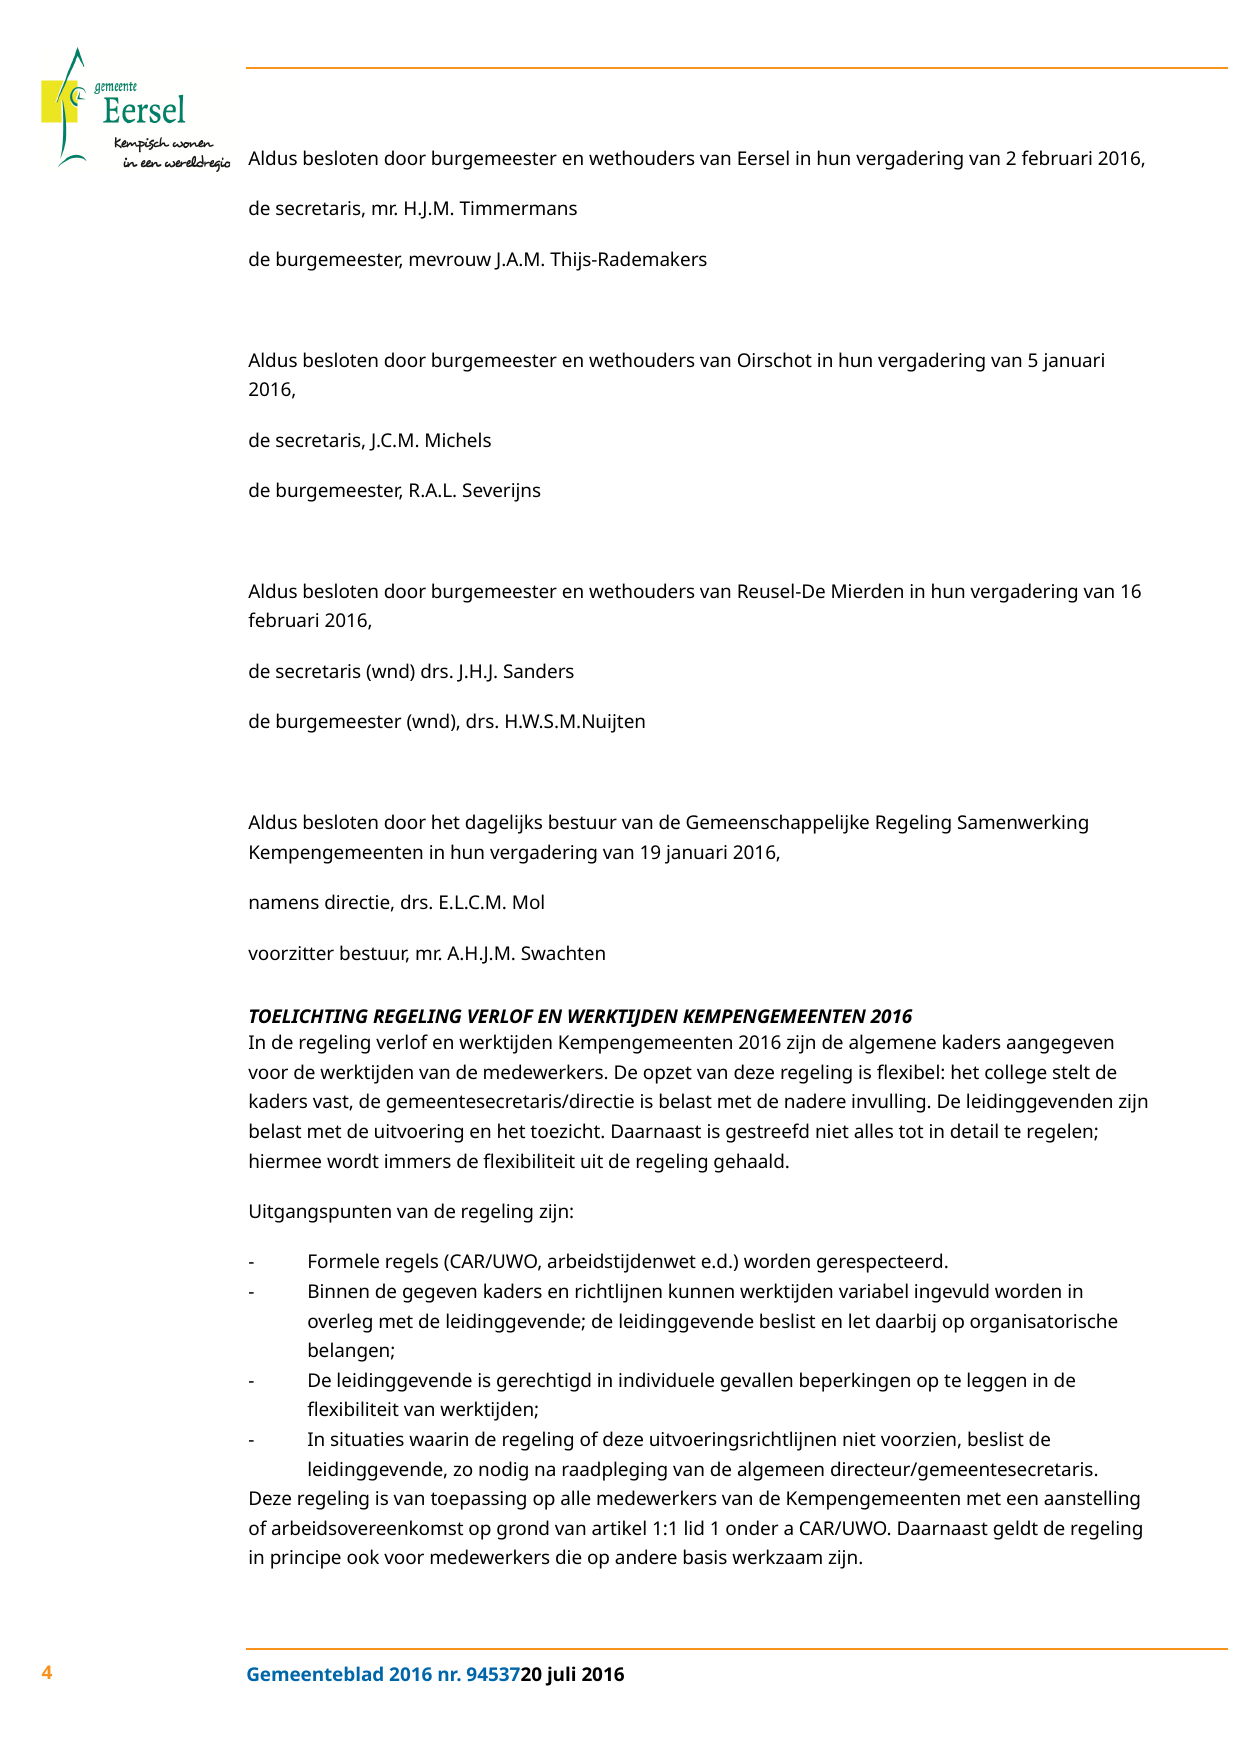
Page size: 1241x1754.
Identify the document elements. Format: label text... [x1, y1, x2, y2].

text Aldus besloten door burgemeester en wethouders van Oirschot in hun vergadering van 5 januari 2016, [248, 347, 1152, 402]
text Aldus besloten door het dagelijks bestuur van de Gemeenschappelijke Regeling Samenwerking Kempengemeenten in hun vergadering van 19 januari 2016, [248, 809, 1152, 865]
list Formele regels (CAR/UWO, arbeidstijdenwet e.d.) worden gerespecteerd. [248, 1249, 1152, 1274]
text Deze regeling is van toepassing op alle medewerkers van de Kempengemeenten met een aanstelling of arbeidsovereenkomst op grond van artikel 1:1 lid 1 onder a CAR/UWO. Daarnaast geldt de regeling in principe ook voor medewerkers die op andere basis werkzaam zijn. [248, 1485, 1152, 1570]
text de secretaris, mr. H.J.M. Timmermans [248, 196, 1152, 221]
text de burgemeester, R.A.L. Severijns [248, 477, 1152, 503]
text de burgemeester (wnd), drs. H.W.S.M.Nuijten [248, 708, 1152, 734]
list De leidinggevende is gerechtigd in individuele gevallen beperkingen op te leggen in de flexibiliteit van werktijden; [248, 1367, 1152, 1422]
text voorzitter bestuur, mr. A.H.J.M. Swachten [248, 940, 1152, 966]
picture [41, 47, 231, 172]
text Uitgangspunten van de regeling zijn: [248, 1198, 1152, 1224]
list In situaties waarin de regeling of deze uitvoeringsrichtlijnen niet voorzien, beslist de leidinggevende, zo nodig na raadpleging van de algemeen directeur/gemeentesecretaris. [248, 1426, 1152, 1481]
text In de regeling verlof en werktijden Kempengemeenten 2016 zijn de algemene kaders aangegeven voor de werktijden van de medewerkers. De opzet van deze regeling is flexibel: het college stelt de kaders vast, de gemeentesecretaris/directie is belast met de nadere invulling. De leidinggevenden zijn belast met de uitvoering en het toezicht. Daarnaast is gestreefd niet alles tot in detail te regelen; hiermee wordt immers de flexibiliteit uit de regeling gehaald. [248, 1029, 1152, 1173]
text namens directie, drs. E.L.C.M. Mol [248, 889, 1152, 915]
text Aldus besloten door burgemeester en wethouders van Reusel-De Mierden in hun vergadering van 16 februari 2016, [248, 578, 1152, 633]
text de secretaris, J.C.M. Michels [248, 427, 1152, 453]
list Binnen de gegeven kaders en richtlijnen kunnen werktijden variabel ingevuld worden in overleg met de leidinggevende; de leidinggevende beslist en let daarbij op organisatorische belangen; [248, 1278, 1152, 1363]
text de secretaris (wnd) drs. J.H.J. Sanders [248, 658, 1152, 684]
text de burgemeester, mevrouw J.A.M. Thijs-Rademakers [248, 246, 1152, 272]
text Aldus besloten door burgemeester en wethouders van Eersel in hun vergadering van 2 februari 2016, [248, 145, 1152, 171]
text TOELICHTING REGELING VERLOF EN WERKTIJDEN KEMPENGEMEENTEN 2016 [248, 1004, 1152, 1029]
